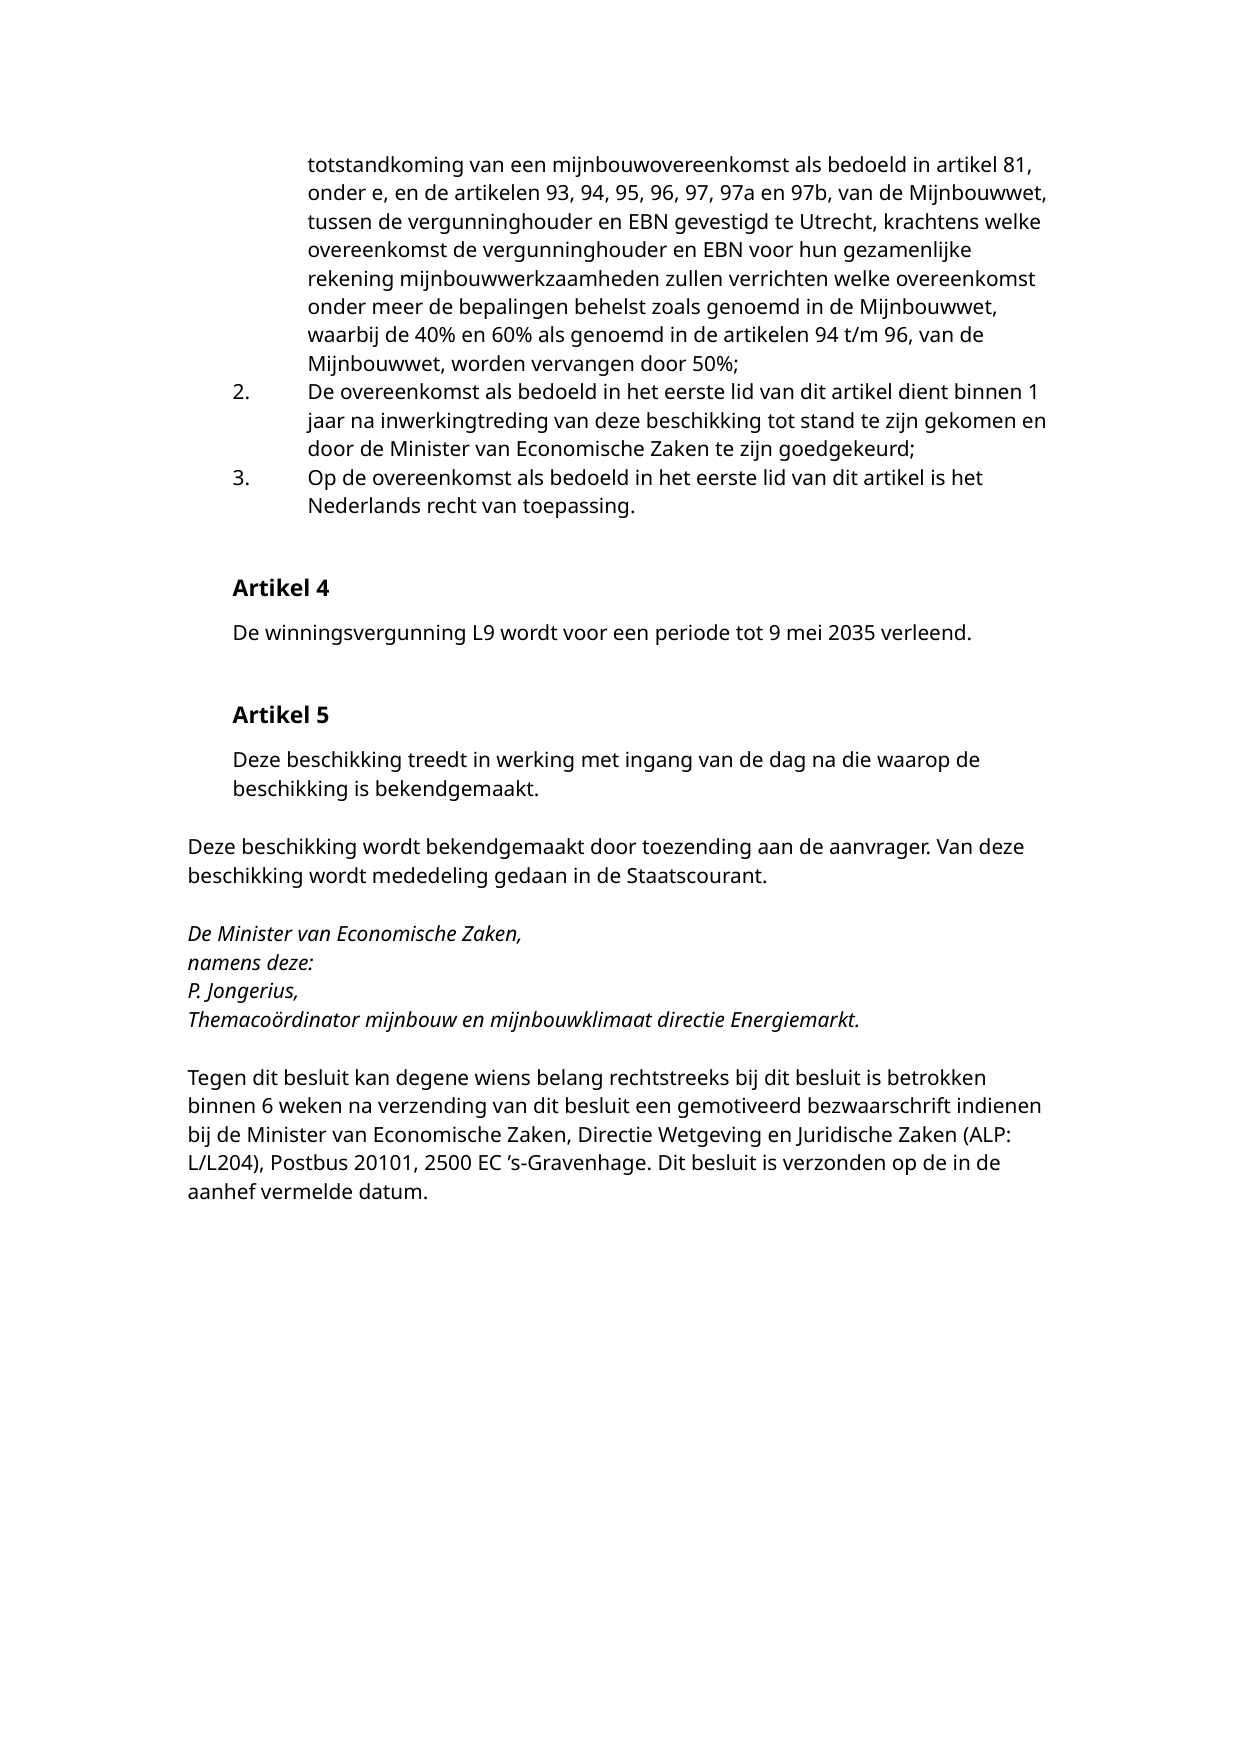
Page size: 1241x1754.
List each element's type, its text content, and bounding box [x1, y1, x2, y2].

subtitle Artikel 4 [232, 572, 1053, 603]
list totstandkoming van een mijnbouwovereenkomst als bedoeld in artikel 81, onder e, en de artikelen 93, 94, 95, 96, 97, 97a en 97b, van de Mijnbouwwet, tussen de vergunninghouder en EBN gevestigd te Utrecht, krachtens welke overeenkomst de vergunninghouder en EBN voor hun gezamenlijke rekening mijnbouwwerkzaamheden zullen verrichten welke overeenkomst onder meer de bepalingen behelst zoals genoemd in de Mijnbouwwet, waarbij de 40% en 60% als genoemd in de artikelen 94 t/m 96, van de Mijnbouwwet, worden vervangen door 50%; [232, 150, 1053, 377]
subtitle Artikel 5 [232, 699, 1053, 731]
text De Minister van Economische Zaken, [187, 919, 1053, 948]
text Deze beschikking treedt in werking met ingang van de dag na die waarop de beschikking is bekendgemaakt. [232, 746, 1053, 802]
text Deze beschikking wordt bekendgemaakt door toezending aan de aanvrager. Van deze beschikking wordt mededeling gedaan in de Staatscourant. [187, 832, 1053, 889]
list Op de overeenkomst als bedoeld in het eerste lid van dit artikel is het Nederlands recht van toepassing. [232, 463, 1053, 520]
text namens deze: [187, 948, 1053, 976]
text Tegen dit besluit kan degene wiens belang rechtstreeks bij dit besluit is betrokken binnen 6 weken na verzending van dit besluit een gemotiveerd bezwaarschrift indienen bij de Minister van Economische Zaken, Directie Wetgeving en Juridische Zaken (ALP: L/L204), Postbus 20101, 2500 EC ’s-Gravenhage. Dit besluit is verzonden op de in de aanhef vermelde datum. [187, 1063, 1053, 1205]
list De overeenkomst als bedoeld in het eerste lid van dit artikel dient binnen 1 jaar na inwerkingtreding van deze beschikking tot stand te zijn gekomen en door de Minister van Economische Zaken te zijn goedgekeurd; [232, 377, 1053, 463]
text De winningsvergunning L9 wordt voor een periode tot 9 mei 2035 verleend. [232, 618, 1053, 647]
text P. Jongerius, [187, 976, 1053, 1005]
text Themacoördinator mijnbouw en mijnbouwklimaat directie Energiemarkt. [187, 1005, 1053, 1033]
